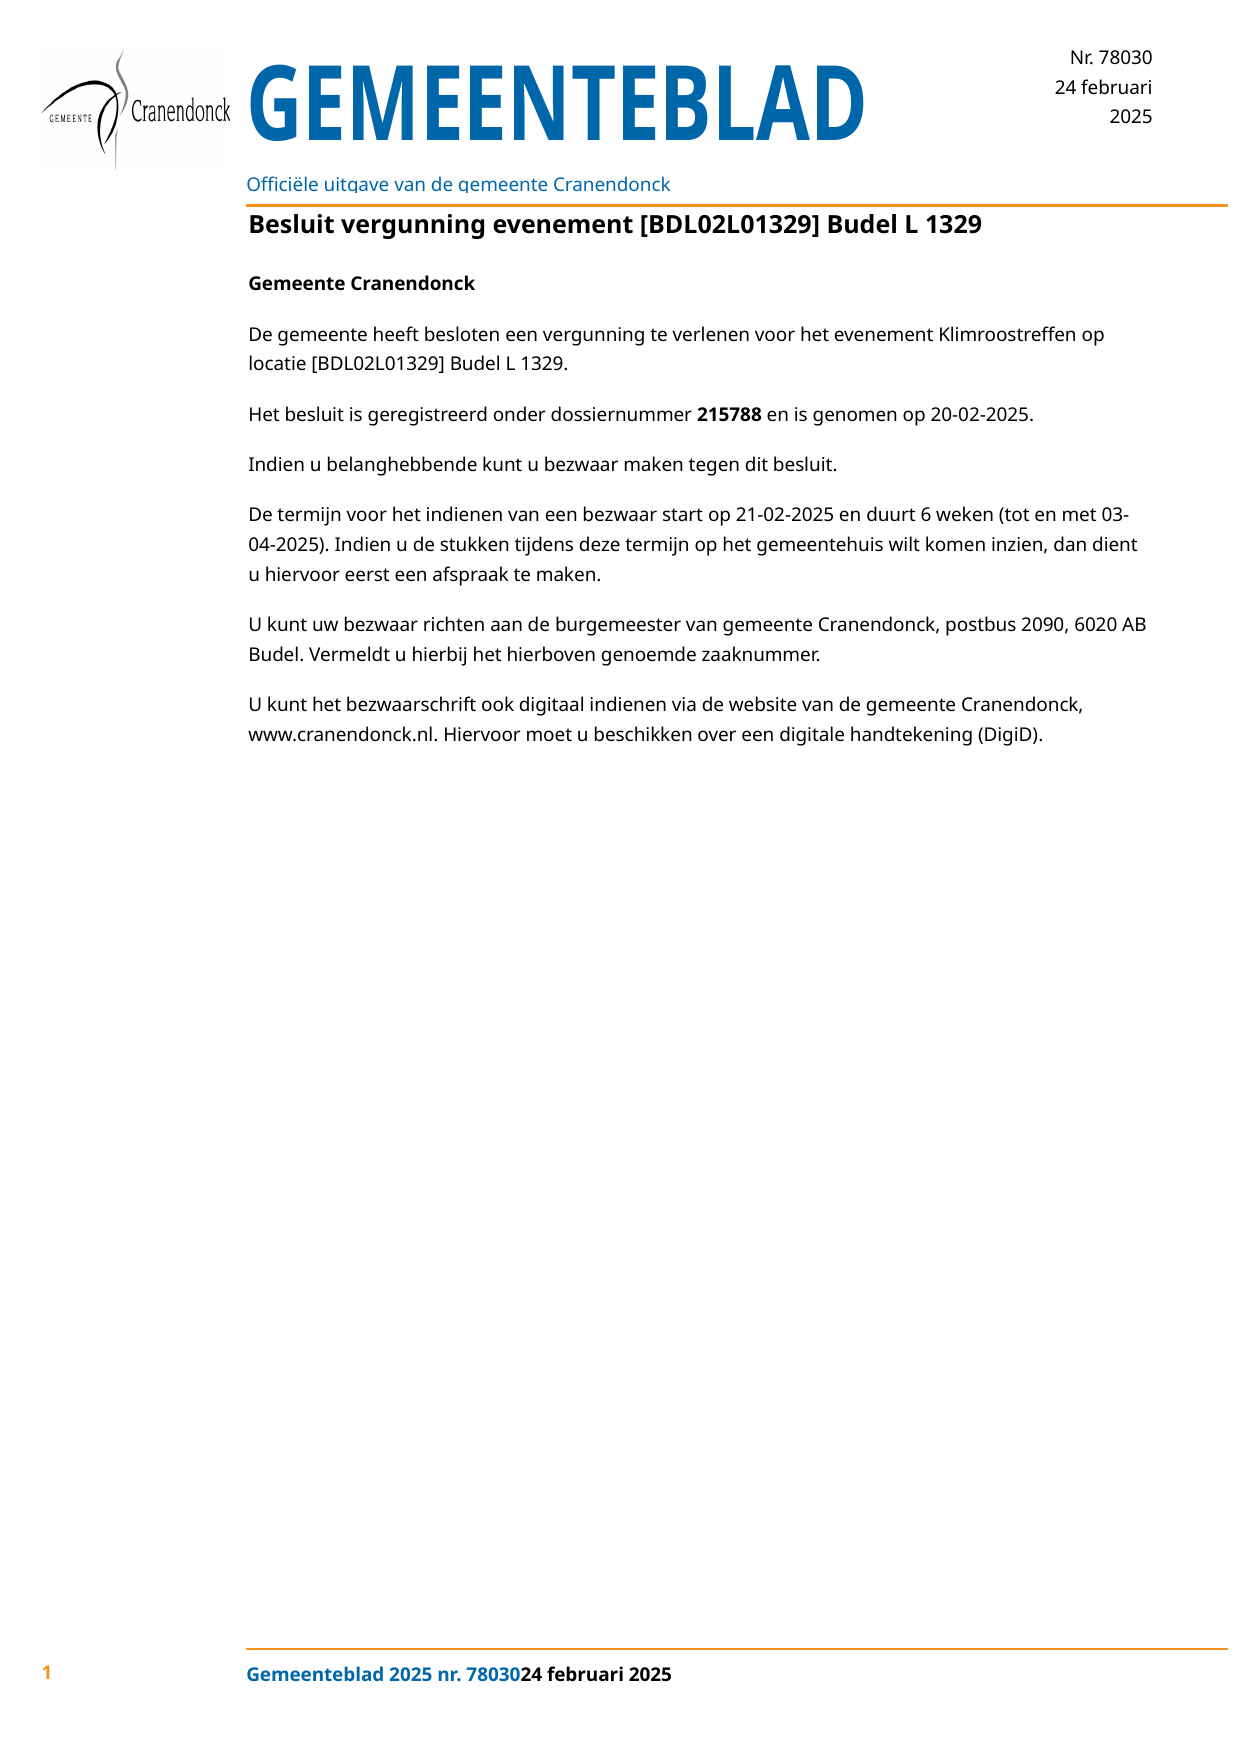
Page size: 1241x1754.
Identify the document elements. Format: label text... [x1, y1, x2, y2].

text Gemeente Cranendonck [248, 270, 1152, 296]
text De termijn voor het indienen van een bezwaar start op 21-02-2025 en duurt 6 weken (tot en met 03-04-2025). Indien u de stukken tijdens deze termijn op het gemeentehuis wilt komen inzien, dan dient u hiervoor eerst een afspraak te maken. [248, 502, 1152, 586]
text De gemeente heeft besloten een vergunning te verlenen voor het evenement Klimroostreffen op locatie [BDL02L01329] Budel L 1329. [248, 321, 1152, 376]
text U kunt het bezwaarschrift ook digitaal indienen via de website van de gemeente Cranendonck, www.cranendonck.nl. Hiervoor moet u beschikken over een digitale handtekening (DigiD). [248, 691, 1152, 746]
text Indien u belanghebbende kunt u bezwaar maken tegen dit besluit. [248, 451, 1152, 477]
picture [41, 47, 231, 172]
text U kunt uw bezwaar richten aan de burgemeester van gemeente Cranendonck, postbus 2090, 6020 AB Budel. Vermeldt u hierbij het hierboven genoemde zaaknummer. [248, 611, 1152, 666]
text Besluit vergunning evenement [BDL02L01329] Budel L 1329 [248, 207, 1152, 241]
text Het besluit is geregistreerd onder dossiernummer 215788 en is genomen op 20-02-2025. [248, 401, 1152, 426]
